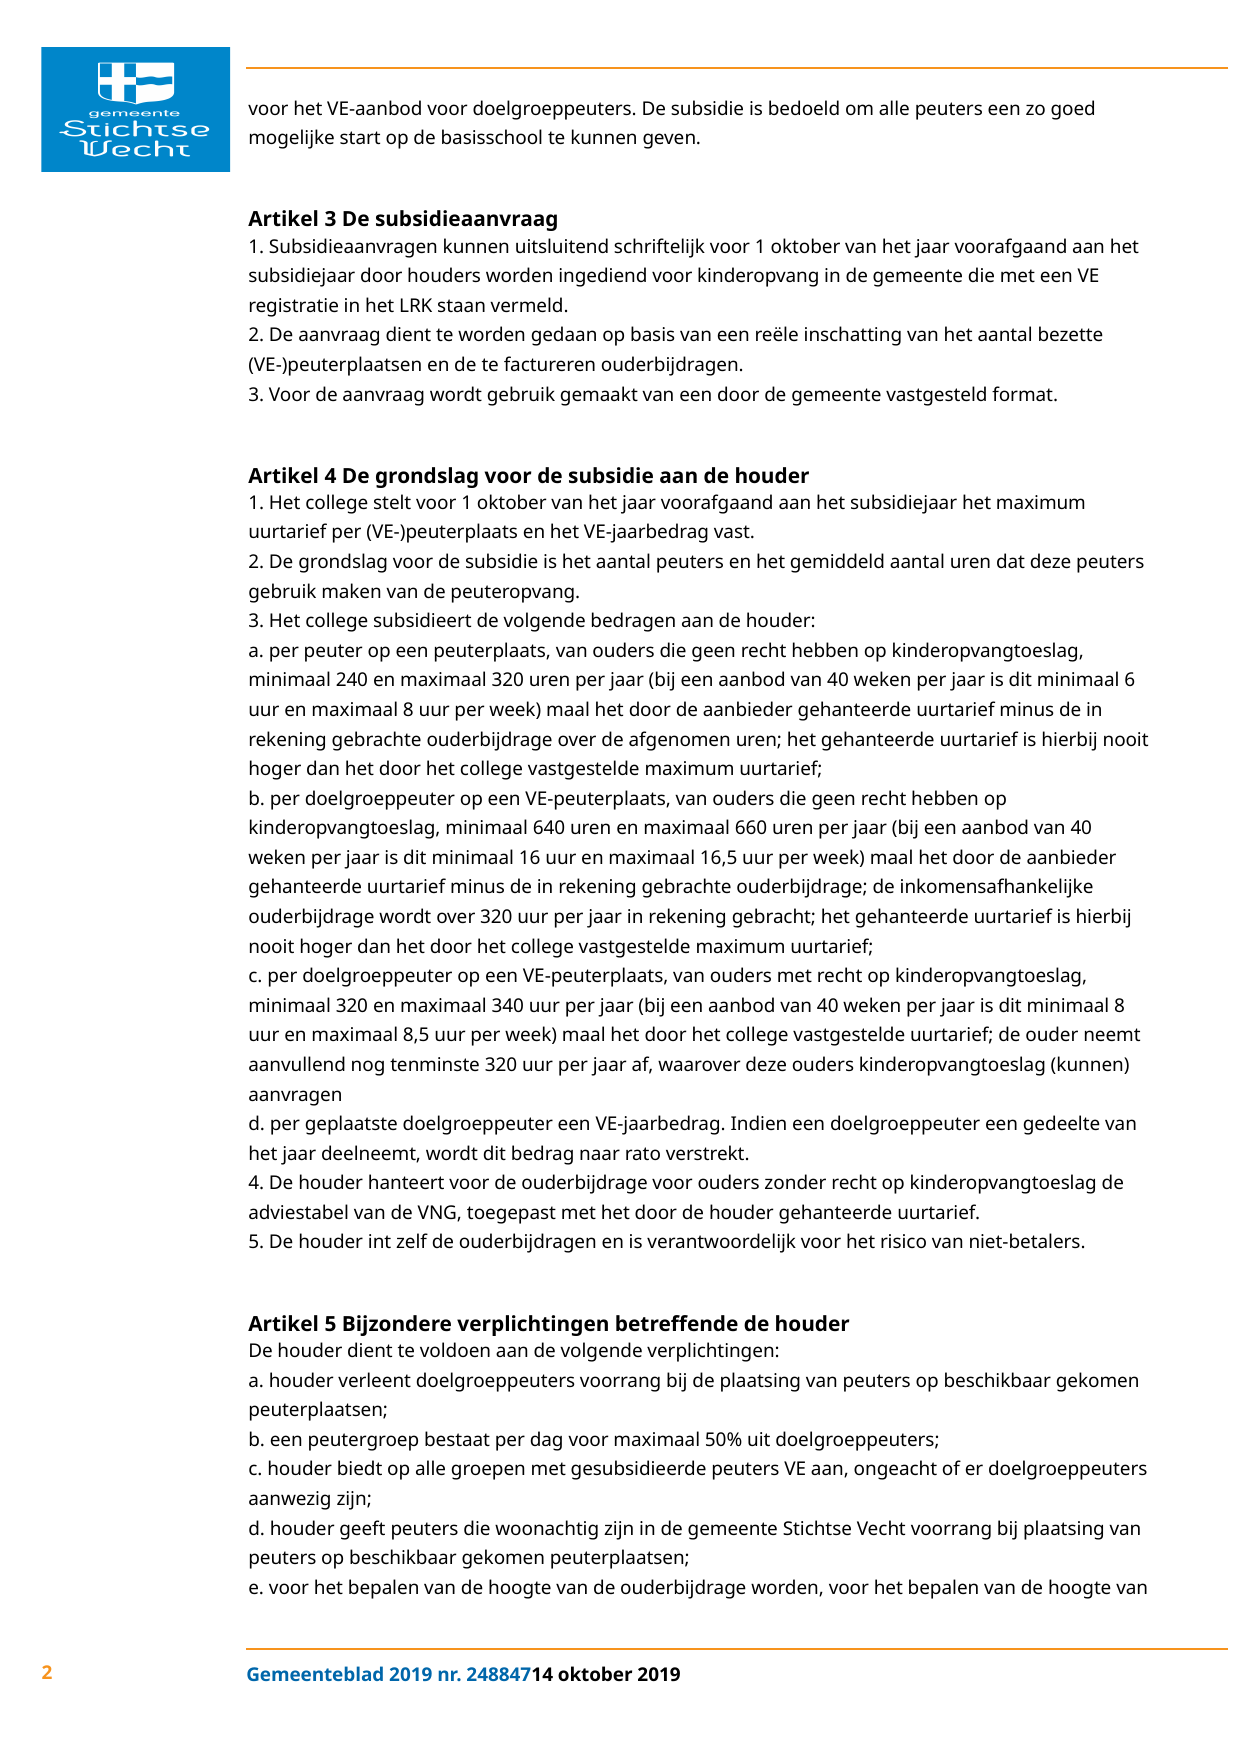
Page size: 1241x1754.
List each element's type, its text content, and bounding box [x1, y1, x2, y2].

text c. houder biedt op alle groepen met gesubsidieerde peuters VE aan, ongeacht of er doelgroeppeuters aanwezig zijn; [248, 1456, 1152, 1511]
text a. houder verleent doelgroeppeuters voorrang bij de plaatsing van peuters op beschikbaar gekomen peuterplaatsen; [248, 1367, 1152, 1422]
text a. per peuter op een peuterplaats, van ouders die geen recht hebben op kinderopvangtoeslag, minimaal 240 en maximaal 320 uren per jaar (bij een aanbod van 40 weken per jaar is dit minimaal 6 uur en maximaal 8 uur per week) maal het door de aanbieder gehanteerde uurtarief minus de in rekening gebrachte ouderbijdrage over de afgenomen uren; het gehanteerde uurtarief is hierbij nooit hoger dan het door het college vastgestelde maximum uurtarief; [248, 637, 1152, 781]
text voor het VE-aanbod voor doelgroeppeuters. De subsidie is bedoeld om alle peuters een zo goed mogelijke start op de basisschool te kunnen geven. [248, 95, 1152, 150]
picture [99, 63, 135, 101]
text 2. De grondslag voor de subsidie is het aantal peuters en het gemiddeld aantal uren dat deze peuters gebruik maken van de peuteropvang. [248, 548, 1152, 604]
text Artikel 3 De subsidieaanvraag [248, 204, 1152, 233]
text De houder dient te voldoen aan de volgende verplichtingen: [248, 1337, 1152, 1363]
text d. per geplaatste doelgroeppeuter een VE-jaarbedrag. Indien een doelgroeppeuter een gedeelte van het jaar deelneemt, wordt dit bedrag naar rato verstrekt. [248, 1110, 1152, 1166]
picture [137, 63, 174, 103]
text 2. De aanvraag dient te worden gedaan op basis van een reële inschatting van het aantal bezette (VE-)peuterplaatsen en de te factureren ouderbijdragen. [248, 322, 1152, 377]
text Artikel 4 De grondslag voor de subsidie aan de houder [248, 461, 1152, 489]
text d. houder geeft peuters die woonachtig zijn in de gemeente Stichtse Vecht voorrang bij plaatsing van peuters op beschikbaar gekomen peuterplaatsen; [248, 1515, 1152, 1570]
text 1. Subsidieaanvragen kunnen uitsluitend schriftelijk voor 1 oktober van het jaar voorafgaand aan het subsidiejaar door houders worden ingediend voor kinderopvang in de gemeente die met een VE registratie in het LRK staan vermeld. [248, 233, 1152, 318]
text b. een peutergroep bestaat per dag voor maximaal 50% uit doelgroeppeuters; [248, 1426, 1152, 1452]
text b. per doelgroeppeuter op een VE-peuterplaats, van ouders die geen recht hebben op kinderopvangtoeslag, minimaal 640 uren en maximaal 660 uren per jaar (bij een aanbod van 40 weken per jaar is dit minimaal 16 uur en maximaal 16,5 uur per week) maal het door de aanbieder gehanteerde uurtarief minus de in rekening gebrachte ouderbijdrage; de inkomensafhankelijke ouderbijdrage wordt over 320 uur per jaar in rekening gebracht; het gehanteerde uurtarief is hierbij nooit hoger dan het door het college vastgestelde maximum uurtarief; [248, 785, 1152, 959]
text 3. Het college subsidieert de volgende bedragen aan de houder: [248, 607, 1152, 633]
text c. per doelgroeppeuter op een VE-peuterplaats, van ouders met recht op kinderopvangtoeslag, minimaal 320 en maximaal 340 uur per jaar (bij een aanbod van 40 weken per jaar is dit minimaal 8 uur en maximaal 8,5 uur per week) maal het door het college vastgestelde uurtarief; de ouder neemt aanvullend nog tenminste 320 uur per jaar af, waarover deze ouders kinderopvangtoeslag (kunnen) aanvragen [248, 962, 1152, 1107]
text 4. De houder hanteert voor de ouderbijdrage voor ouders zonder recht op kinderopvangtoeslag de adviestabel van de VNG, toegepast met het door de houder gehanteerde uurtarief. [248, 1169, 1152, 1225]
text Artikel 5 Bijzondere verplichtingen betreffende de houder [248, 1309, 1152, 1337]
text 3. Voor de aanvraag wordt gebruik gemaakt van een door de gemeente vastgesteld format. [248, 381, 1152, 406]
text 1. Het college stelt voor 1 oktober van het jaar voorafgaand aan het subsidiejaar het maximum uurtarief per (VE-)peuterplaats en het VE-jaarbedrag vast. [248, 489, 1152, 544]
text 5. De houder int zelf de ouderbijdragen en is verantwoordelijk voor het risico van niet-betalers. [248, 1229, 1152, 1254]
text e. voor het bepalen van de hoogte van de ouderbijdrage worden, voor het bepalen van de hoogte van [248, 1574, 1152, 1599]
